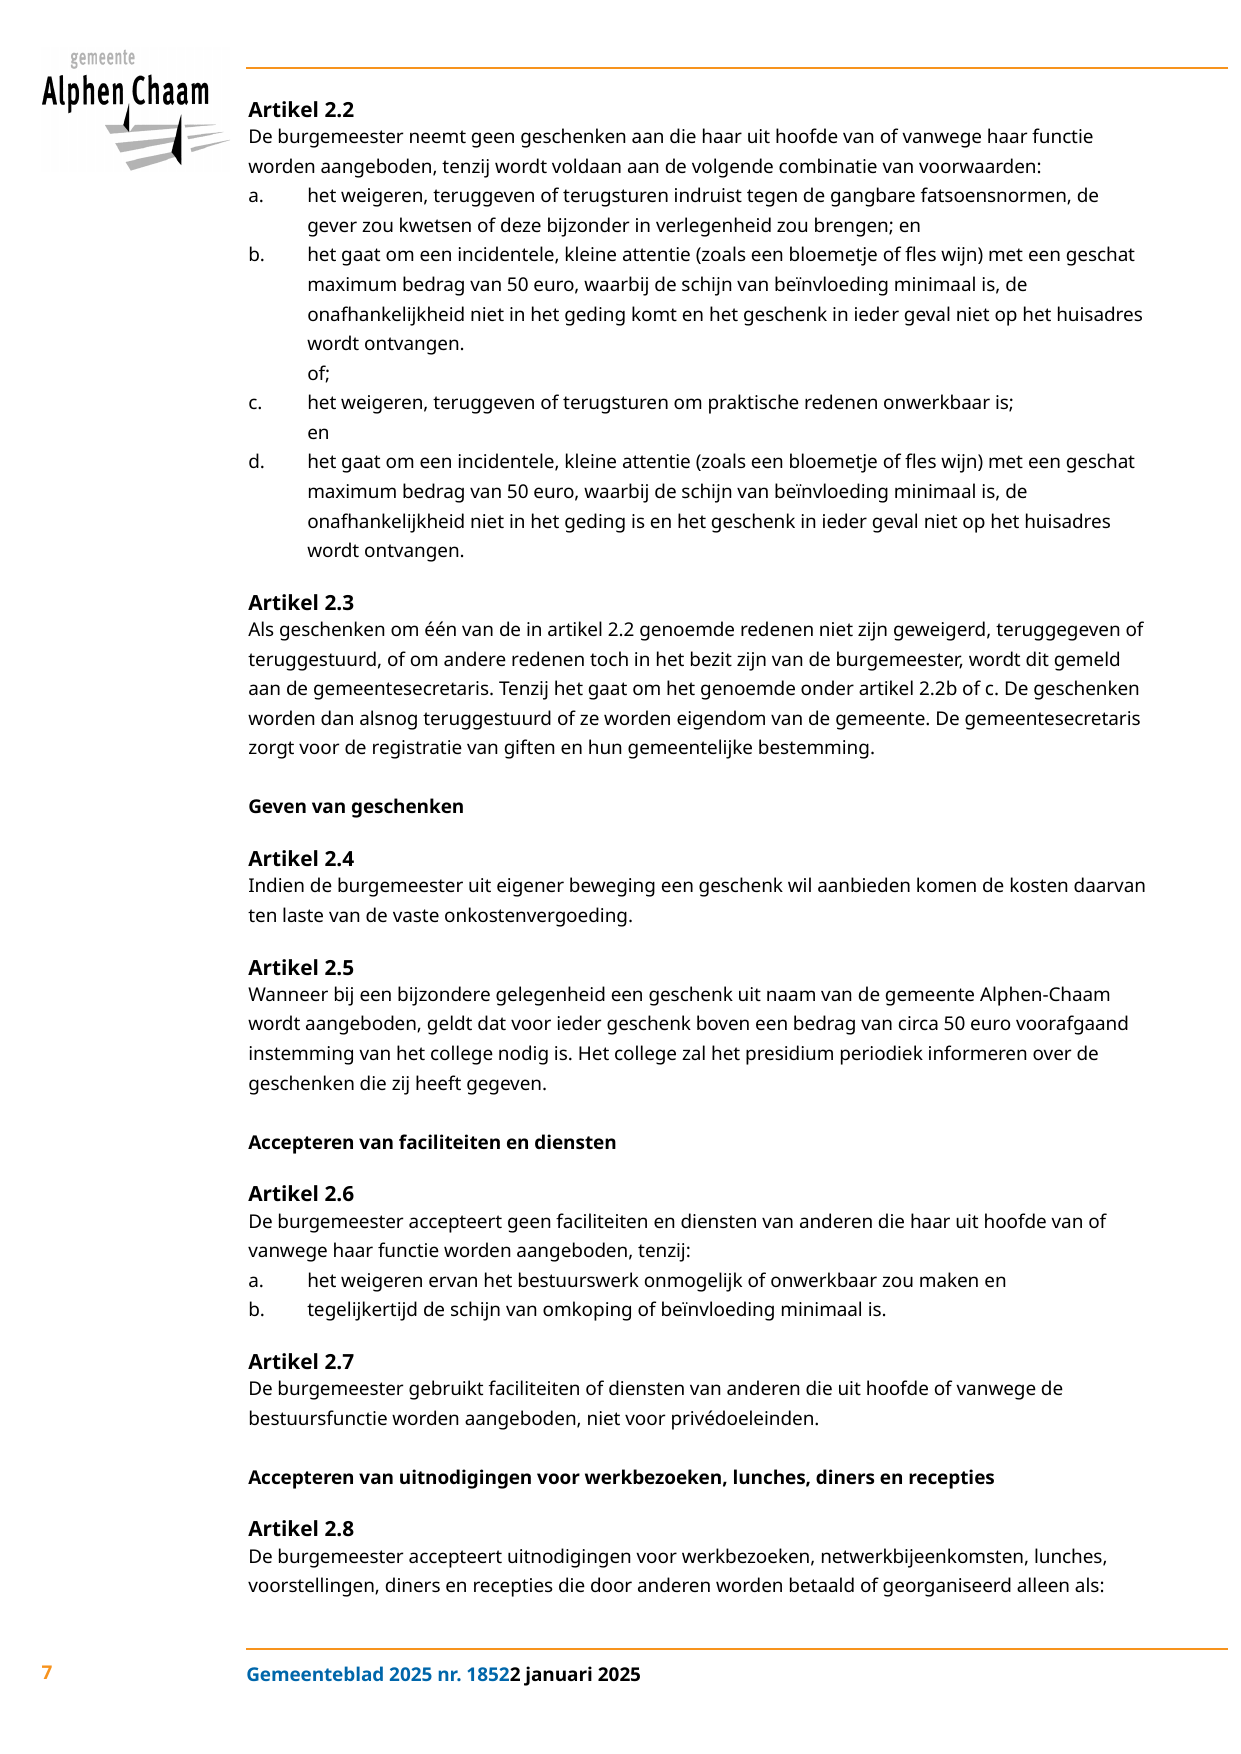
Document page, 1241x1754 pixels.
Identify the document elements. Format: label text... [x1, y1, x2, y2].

list het gaat om een incidentele, kleine attentie (zoals een bloemetje of fles wijn) met een geschat maximum bedrag van 50 euro, waarbij de schijn van beïnvloeding minimaal is, de onafhankelijkheid niet in het geding is en het geschenk in ieder geval niet op het huisadres wordt ontvangen. [248, 449, 1152, 563]
text Accepteren van uitnodigingen voor werkbezoeken, lunches, diners en recepties [248, 1464, 1152, 1490]
list het weigeren ervan het bestuurswerk onmogelijk of onwerkbaar zou maken en [248, 1267, 1152, 1293]
text Artikel 2.5 [248, 953, 1152, 981]
text Geven van geschenken [248, 794, 1152, 819]
text Wanneer bij een bijzondere gelegenheid een geschenk uit naam van de gemeente Alphen-Chaam wordt aangeboden, geldt dat voor ieder geschenk boven een bedrag van circa 50 euro voorafgaand instemming van het college nodig is. Het college zal het presidium periodiek informeren over de geschenken die zij heeft gegeven. [248, 981, 1152, 1096]
picture [41, 47, 231, 172]
text De burgemeester neemt geen geschenken aan die haar uit hoofde van of vanwege haar functie worden aangeboden, tenzij wordt voldaan aan de volgende combinatie van voorwaarden: [248, 123, 1152, 178]
list het weigeren, teruggeven of terugsturen indruist tegen de gangbare fatsoensnormen, de gever zou kwetsen of deze bijzonder in verlegenheid zou brengen; en [248, 182, 1152, 238]
text Artikel 2.8 [248, 1514, 1152, 1543]
text Accepteren van faciliteiten en diensten [248, 1129, 1152, 1155]
text De burgemeester gebruikt faciliteiten of diensten van anderen die uit hoofde of vanwege de bestuursfunctie worden aangeboden, niet voor privédoeleinden. [248, 1375, 1152, 1431]
list of; [248, 360, 1152, 386]
text Artikel 2.7 [248, 1347, 1152, 1375]
text Artikel 2.6 [248, 1179, 1152, 1208]
text Als geschenken om één van de in artikel 2.2 genoemde redenen niet zijn geweigerd, teruggegeven of teruggestuurd, of om andere redenen toch in het bezit zijn van de burgemeester, wordt dit gemeld aan de gemeentesecretaris. Tenzij het gaat om het genoemde onder artikel 2.2b of c. De geschenken worden dan alsnog teruggestuurd of ze worden eigendom van de gemeente. De gemeentesecretaris zorgt voor de registratie van giften en hun gemeentelijke bestemming. [248, 616, 1152, 760]
list tegelijkertijd de schijn van omkoping of beïnvloeding minimaal is. [248, 1297, 1152, 1322]
list het weigeren, teruggeven of terugsturen om praktische redenen onwerkbaar is; [248, 389, 1152, 415]
text De burgemeester accepteert geen faciliteiten en diensten van anderen die haar uit hoofde van of vanwege haar functie worden aangeboden, tenzij: [248, 1208, 1152, 1263]
text Artikel 2.2 [248, 95, 1152, 123]
text Artikel 2.4 [248, 844, 1152, 873]
text De burgemeester accepteert uitnodigingen voor werkbezoeken, netwerkbijeenkomsten, lunches, voorstellingen, diners en recepties die door anderen worden betaald of georganiseerd alleen als: [248, 1543, 1152, 1598]
list het gaat om een incidentele, kleine attentie (zoals een bloemetje of fles wijn) met een geschat maximum bedrag van 50 euro, waarbij de schijn van beïnvloeding minimaal is, de onafhankelijkheid niet in het geding komt en het geschenk in ieder geval niet op het huisadres wordt ontvangen. [248, 242, 1152, 356]
list en [248, 419, 1152, 445]
text Artikel 2.3 [248, 588, 1152, 616]
text Indien de burgemeester uit eigener beweging een geschenk wil aanbieden komen de kosten daarvan ten laste van de vaste onkostenvergoeding. [248, 873, 1152, 928]
